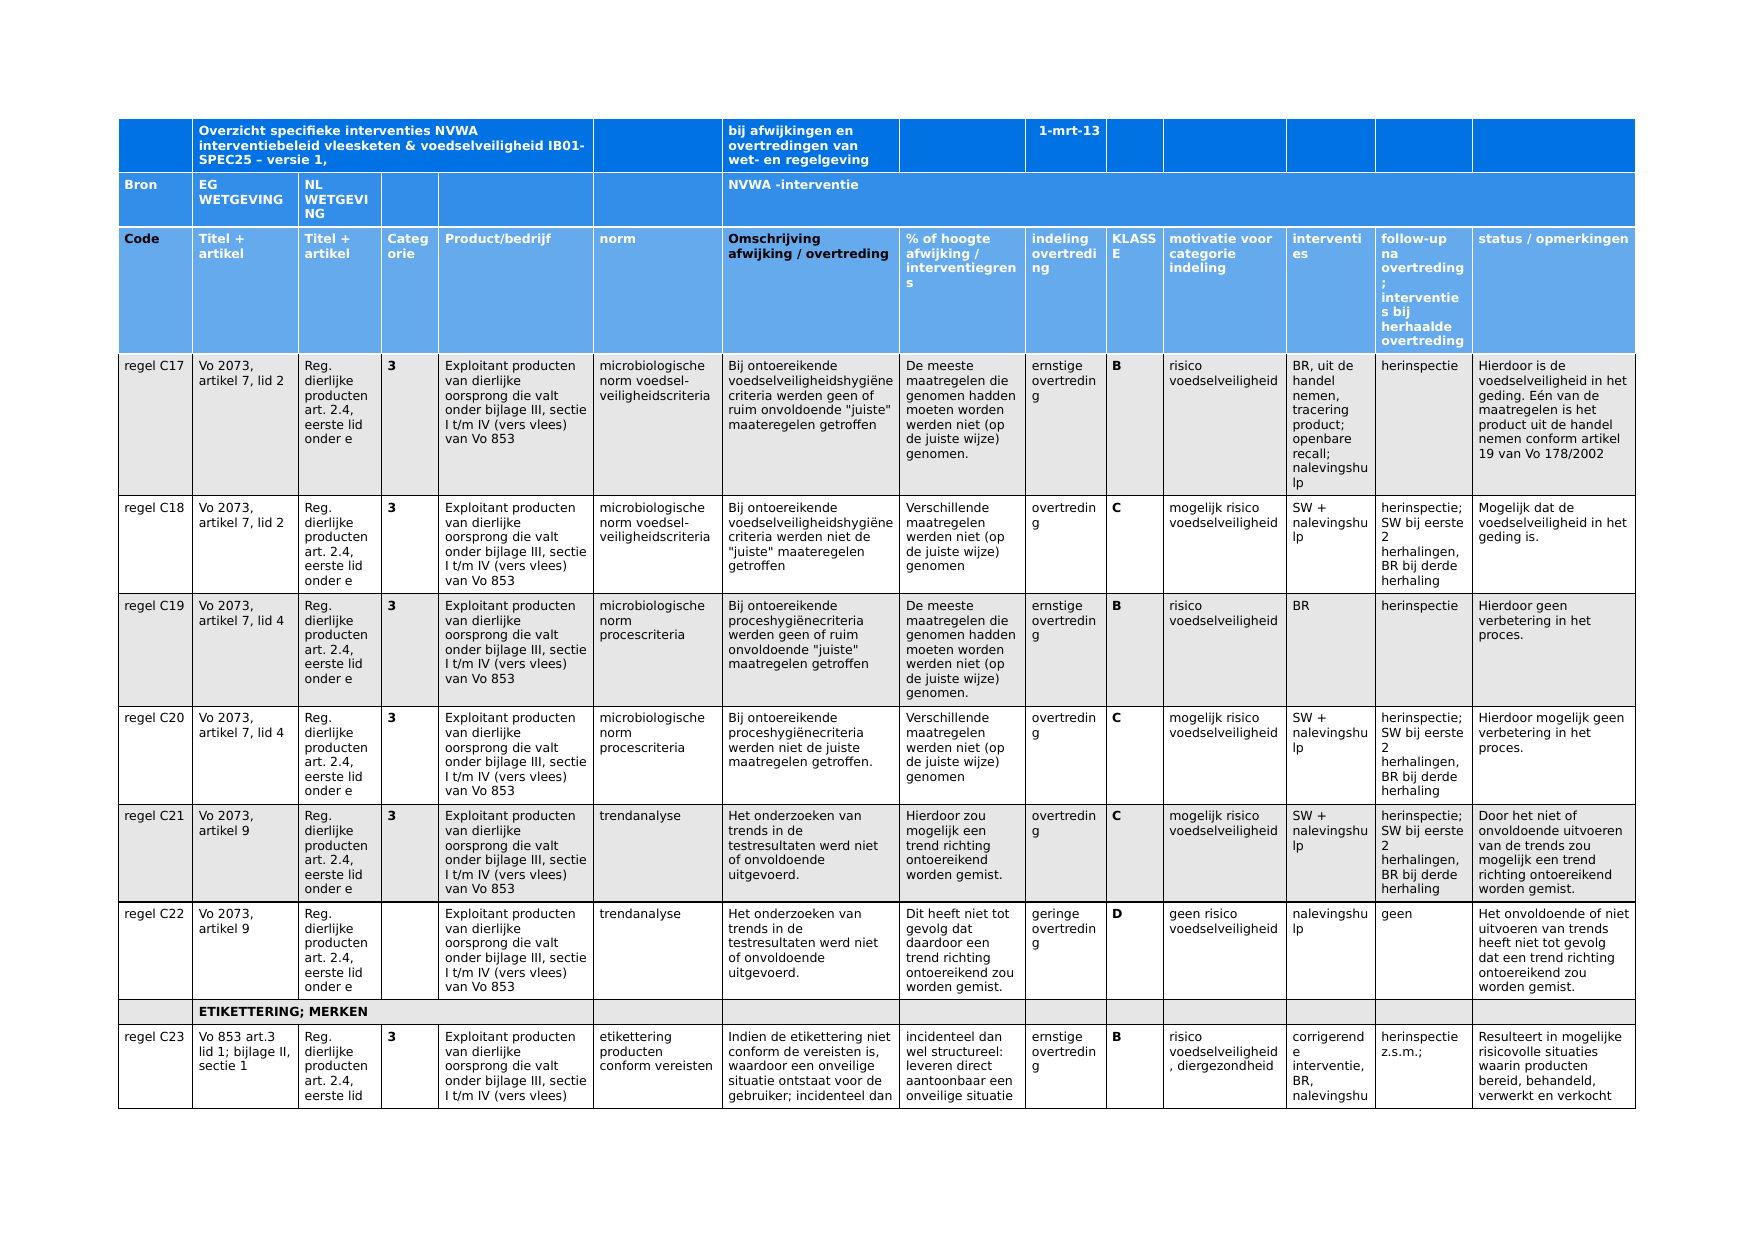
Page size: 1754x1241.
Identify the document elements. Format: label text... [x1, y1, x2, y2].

table_cell regel C20 [119, 707, 192, 803]
table_cell herinspectie [1376, 594, 1472, 706]
table_cell Hierdoor zou mogelijk een trend richting ontoereikend worden gemist. [900, 805, 1025, 901]
table_cell Vo 2073, artikel 7, lid 4 [193, 594, 298, 706]
table_cell microbiologische norm procescriteria [594, 594, 722, 706]
table_cell [1287, 1000, 1375, 1024]
table_cell Bij ontoereikende proceshygiënecriteria werden geen of ruim onvoldoende "juiste" maatregelen getroffen [723, 594, 899, 706]
table_cell BR [1287, 594, 1375, 706]
table_cell Reg. dierlijke producten art. 2.4, eerste lid onder e [299, 707, 381, 803]
table_cell regel C21 [119, 805, 192, 901]
table_cell herinspectie; SW bij eerste 2 herhalingen, BR bij derde herhaling [1376, 805, 1472, 901]
table_header [1473, 119, 1635, 172]
table_cell Hierdoor geen verbetering in het proces. [1473, 594, 1635, 706]
table_cell Hierdoor is de voedselveiligheid in het geding. Eén van de maatregelen is het product uit de handel nemen conform artikel 19 van Vo 178/2002 [1473, 355, 1635, 495]
table_cell follow-up na overtreding; interventies bij herhaalde overtreding [1376, 228, 1472, 353]
table_header [900, 119, 1025, 172]
table_cell Exploitant producten van dierlijke oorsprong die valt onder bijlage III, sectie I t/m IV (vers vlees) van Vo 853 [439, 496, 593, 593]
table_cell SW + nalevingshulp [1287, 805, 1375, 901]
table_cell regel C17 [119, 355, 192, 495]
table_cell B [1107, 1025, 1163, 1108]
table_cell Verschillende maatregelen werden niet (op de juiste wijze) genomen [900, 707, 1025, 803]
table_cell nalevingshulp [1287, 903, 1375, 999]
table_cell 3 [382, 496, 438, 593]
table_cell 3 [382, 355, 438, 495]
table_header [1287, 119, 1375, 172]
table_cell Titel + artikel [299, 228, 381, 353]
table_cell regel C18 [119, 496, 192, 593]
table_cell Verschillende maatregelen werden niet (op de juiste wijze) genomen [900, 496, 1025, 593]
table_cell SW + nalevingshulp [1287, 496, 1375, 593]
table_cell indeling overtreding [1026, 228, 1106, 353]
table_cell Reg. dierlijke producten art. 2.4, eerste lid onder e [299, 805, 381, 901]
table_cell Exploitant producten van dierlijke oorsprong die valt onder bijlage III, sectie I t/m IV (vers vlees) [439, 1025, 593, 1108]
table_cell etikettering producten conform vereisten [594, 1025, 722, 1108]
table_cell mogelijk risico voedselveiligheid [1164, 707, 1286, 803]
table_cell microbiologische norm voedsel-veiligheidscriteria [594, 355, 722, 495]
table_cell geringe overtreding [1026, 903, 1106, 999]
table_cell [900, 1000, 1025, 1024]
table_cell Bron [119, 173, 192, 226]
table_cell 3 [382, 594, 438, 706]
table_cell Vo 2073, artikel 7, lid 4 [193, 707, 298, 803]
table_cell Het onderzoeken van trends in de testresultaten werd niet of onvoldoende uitgevoerd. [723, 805, 899, 901]
table_cell Reg. dierlijke producten art. 2.4, eerste lid onder e [299, 903, 381, 999]
table_cell norm [594, 228, 722, 353]
table_cell 3 [382, 1025, 438, 1108]
table_cell Door het niet of onvoldoende uitvoeren van de trends zou mogelijk een trend richting ontoereikend worden gemist. [1473, 805, 1635, 901]
table_cell [1164, 1000, 1286, 1024]
table_cell EG WETGEVING [193, 173, 298, 226]
table_header [119, 119, 192, 172]
table_header [1164, 119, 1286, 172]
table_cell herinspectie z.s.m.; [1376, 1025, 1472, 1108]
table_cell [1473, 1000, 1635, 1024]
table_cell [594, 1000, 722, 1024]
table_cell NL WETGEVING [299, 173, 381, 226]
table_cell Het onderzoeken van trends in de testresultaten werd niet of onvoldoende uitgevoerd. [723, 903, 899, 999]
table_cell Hierdoor mogelijk geen verbetering in het proces. [1473, 707, 1635, 803]
table_cell corrigerende interventie, BR, nalevingshu [1287, 1025, 1375, 1108]
table_cell ernstige overtreding [1026, 355, 1106, 495]
table_cell [382, 173, 438, 226]
table_cell incidenteel dan wel structureel: leveren direct aantoonbaar een onveilige situatie [900, 1025, 1025, 1108]
table_cell Vo 2073, artikel 7, lid 2 [193, 355, 298, 495]
table_cell ernstige overtreding [1026, 1025, 1106, 1108]
table_header [1107, 119, 1163, 172]
table_header [1376, 119, 1472, 172]
table_cell 3 [382, 805, 438, 901]
table_cell B [1107, 594, 1163, 706]
table_cell Categorie [382, 228, 438, 353]
table_cell microbiologische norm procescriteria [594, 707, 722, 803]
table_cell geen [1376, 903, 1472, 999]
table_cell Exploitant producten van dierlijke oorsprong die valt onder bijlage III, sectie I t/m IV (vers vlees) van Vo 853 [439, 707, 593, 803]
table_cell Bij ontoereikende voedselveiligheidshygiënecriteria werden niet de "juiste" maateregelen getroffen [723, 496, 899, 593]
table_cell interventies [1287, 228, 1375, 353]
table_cell trendanalyse [594, 805, 722, 901]
table_cell % of hoogte afwijking / interventiegrens [900, 228, 1025, 353]
table_cell overtreding [1026, 707, 1106, 803]
table_cell D [1107, 903, 1163, 999]
table_cell Reg. dierlijke producten art. 2.4, eerste lid onder e [299, 496, 381, 593]
table_cell [1107, 1000, 1163, 1024]
table_cell Reg. dierlijke producten art. 2.4, eerste lid [299, 1025, 381, 1108]
table_cell Product/bedrijf [439, 228, 593, 353]
table_cell SW + nalevingshulp [1287, 707, 1375, 803]
table_cell risico voedselveiligheid, diergezondheid [1164, 1025, 1286, 1108]
table_cell risico voedselveiligheid [1164, 594, 1286, 706]
table_cell Bij ontoereikende voedselveiligheidshygiënecriteria werden geen of ruim onvoldoende "juiste" maateregelen getroffen [723, 355, 899, 495]
table_cell Exploitant producten van dierlijke oorsprong die valt onder bijlage III, sectie I t/m IV (vers vlees) van Vo 853 [439, 805, 593, 901]
table_cell geen risico voedselveiligheid [1164, 903, 1286, 999]
table_cell Vo 2073, artikel 7, lid 2 [193, 496, 298, 593]
table_cell trendanalyse [594, 903, 722, 999]
table_cell Omschrijving afwijking / overtreding [723, 228, 899, 353]
table_cell C [1107, 707, 1163, 803]
table_cell Code [119, 228, 192, 353]
table_cell herinspectie; SW bij eerste 2 herhalingen, BR bij derde herhaling [1376, 496, 1472, 593]
table_cell C [1107, 496, 1163, 593]
table_cell NVWA -interventie [723, 173, 1635, 226]
table_cell Dit heeft niet tot gevolg dat daardoor een trend richting ontoereikend zou worden gemist. [900, 903, 1025, 999]
table_cell mogelijk risico voedselveiligheid [1164, 805, 1286, 901]
table_cell Titel + artikel [193, 228, 298, 353]
table_cell Bij ontoereikende proceshygiënecriteria werden niet de juiste maatregelen getroffen. [723, 707, 899, 803]
table_cell [1026, 1000, 1106, 1024]
table_cell regel C23 [119, 1025, 192, 1108]
table_cell Exploitant producten van dierlijke oorsprong die valt onder bijlage III, sectie I t/m IV (vers vlees) van Vo 853 [439, 903, 593, 999]
table_cell Vo 2073, artikel 9 [193, 903, 298, 999]
table_header 1-mrt-13 [1026, 119, 1106, 172]
table_cell ETIKETTERING; MERKEN [193, 1000, 593, 1024]
table_cell Vo 2073, artikel 9 [193, 805, 298, 901]
table_cell ernstige overtreding [1026, 594, 1106, 706]
table_cell Exploitant producten van dierlijke oorsprong die valt onder bijlage III, sectie I t/m IV (vers vlees) van Vo 853 [439, 594, 593, 706]
table_cell De meeste maatregelen die genomen hadden moeten worden werden niet (op de juiste wijze) genomen. [900, 355, 1025, 495]
table_cell [119, 1000, 192, 1024]
table_cell BR, uit de handel nemen, tracering product; openbare recall; nalevingshulp [1287, 355, 1375, 495]
table_cell herinspectie; SW bij eerste 2 herhalingen, BR bij derde herhaling [1376, 707, 1472, 803]
table_cell Exploitant producten van dierlijke oorsprong die valt onder bijlage III, sectie I t/m IV (vers vlees) van Vo 853 [439, 355, 593, 495]
table_cell [594, 173, 722, 226]
table_cell B [1107, 355, 1163, 495]
table_cell risico voedselveiligheid [1164, 355, 1286, 495]
table_cell Reg. dierlijke producten art. 2.4, eerste lid onder e [299, 594, 381, 706]
table_cell Vo 853 art.3 lid 1; bijlage II, sectie 1 [193, 1025, 298, 1108]
table_cell regel C19 [119, 594, 192, 706]
table_cell overtreding [1026, 496, 1106, 593]
table_cell microbiologische norm voedsel-veiligheidscriteria [594, 496, 722, 593]
table_cell [1376, 1000, 1472, 1024]
table_cell mogelijk risico voedselveiligheid [1164, 496, 1286, 593]
table_header [594, 119, 722, 172]
table_cell [723, 1000, 899, 1024]
table_cell Reg. dierlijke producten art. 2.4, eerste lid onder e [299, 355, 381, 495]
table_header bij afwijkingen en overtredingen van wet- en regelgeving [723, 119, 899, 172]
table_cell Het onvoldoende of niet uitvoeren van trends heeft niet tot gevolg dat een trend richting ontoereikend zou worden gemist. [1473, 903, 1635, 999]
table_cell overtreding [1026, 805, 1106, 901]
table_cell C [1107, 805, 1163, 901]
table_cell [382, 903, 438, 999]
table_cell status / opmerkingen [1473, 228, 1635, 353]
table_cell KLASSE [1107, 228, 1163, 353]
table_header Overzicht specifieke interventies NVWA interventiebeleid vleesketen & voedselveiligheid IB01-SPEC25 – versie 1, [193, 119, 593, 172]
table_cell Indien de etikettering niet conform de vereisten is, waardoor een onveilige situatie ontstaat voor de gebruiker; incidenteel dan [723, 1025, 899, 1108]
table_cell regel C22 [119, 903, 192, 999]
table_cell [439, 173, 593, 226]
table_cell motivatie voor categorie indeling [1164, 228, 1286, 353]
table_cell De meeste maatregelen die genomen hadden moeten worden werden niet (op de juiste wijze) genomen. [900, 594, 1025, 706]
table_cell Mogelijk dat de voedselveiligheid in het geding is. [1473, 496, 1635, 593]
table_cell Resulteert in mogelijke risicovolle situaties waarin producten bereid, behandeld, verwerkt en verkocht [1473, 1025, 1635, 1108]
table_cell herinspectie [1376, 355, 1472, 495]
table_cell 3 [382, 707, 438, 803]
